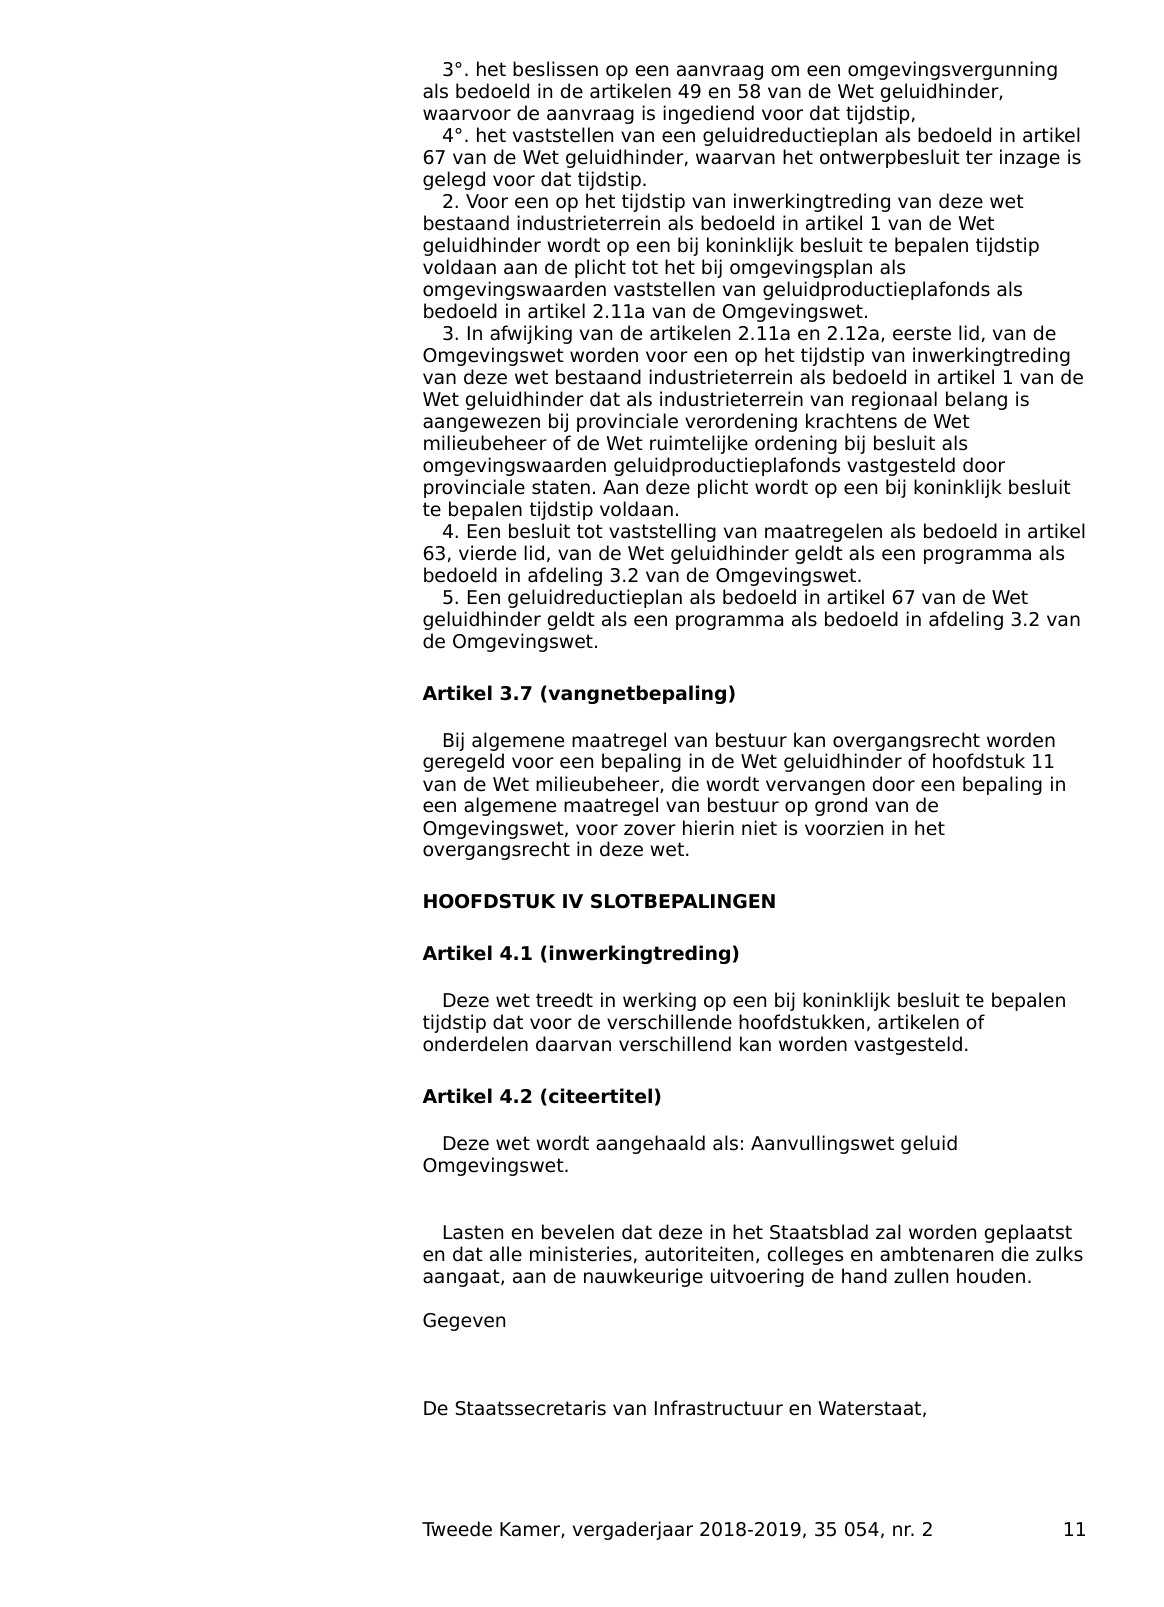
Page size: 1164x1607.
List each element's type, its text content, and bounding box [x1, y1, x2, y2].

text De Staatssecretaris van Infrastructuur en Waterstaat, [422, 1398, 1087, 1420]
text Bij algemene maatregel van bestuur kan overgangsrecht worden geregeld voor een bepaling in de Wet geluidhinder of hoofdstuk 11 van de Wet milieubeheer, die wordt vervangen door een bepaling in een algemene maatregel van bestuur op grond van de Omgevingswet, voor zover hierin niet is voorzien in het overgangsrecht in deze wet. [422, 729, 1087, 861]
text 3°. het beslissen op een aanvraag om een omgevingsvergunning als bedoeld in de artikelen 49 en 58 van de Wet geluidhinder, waarvoor de aanvraag is ingediend voor dat tijdstip, [422, 59, 1087, 125]
text Gegeven [422, 1310, 1087, 1332]
text 2. Voor een op het tijdstip van inwerkingtreding van deze wet bestaand industrieterrein als bedoeld in artikel 1 van de Wet geluidhinder wordt op een bij koninklijk besluit te bepalen tijdstip voldaan aan de plicht tot het bij omgevingsplan als omgevingswaarden vaststellen van geluidproductieplafonds als bedoeld in artikel 2.11a van de Omgevingswet. [422, 191, 1087, 323]
text Deze wet treedt in werking op een bij koninklijk besluit te bepalen tijdstip dat voor de verschillende hoofdstukken, artikelen of onderdelen daarvan verschillend kan worden vastgesteld. [422, 990, 1087, 1056]
text 3. In afwijking van de artikelen 2.11a en 2.12a, eerste lid, van de Omgevingswet worden voor een op het tijdstip van inwerkingtreding van deze wet bestaand industrieterrein als bedoeld in artikel 1 van de Wet geluidhinder dat als industrieterrein van regionaal belang is aangewezen bij provinciale verordening krachtens de Wet milieubeheer of de Wet ruimtelijke ordening bij besluit als omgevingswaarden geluidproductieplafonds vastgesteld door provinciale staten. Aan deze plicht wordt op een bij koninklijk besluit te bepalen tijdstip voldaan. [422, 323, 1087, 521]
text Lasten en bevelen dat deze in het Staatsblad zal worden geplaatst en dat alle ministeries, autoriteiten, colleges en ambtenaren die zulks aangaat, aan de nauwkeurige uitvoering de hand zullen houden. [422, 1222, 1087, 1287]
subtitle HOOFDSTUK IV SLOTBEPALINGEN [422, 891, 1087, 913]
text 5. Een geluidreductieplan als bedoeld in artikel 67 van de Wet geluidhinder geldt als een programma als bedoeld in afdeling 3.2 van de Omgevingswet. [422, 587, 1087, 652]
subtitle Artikel 3.7 (vangnetbepaling) [422, 682, 1087, 704]
text 4. Een besluit tot vaststelling van maatregelen als bedoeld in artikel 63, vierde lid, van de Wet geluidhinder geldt als een programma als bedoeld in afdeling 3.2 van de Omgevingswet. [422, 521, 1087, 587]
subtitle Artikel 4.2 (citeertitel) [422, 1086, 1087, 1108]
text 4°. het vaststellen van een geluidreductieplan als bedoeld in artikel 67 van de Wet geluidhinder, waarvan het ontwerpbesluit ter inzage is gelegd voor dat tijdstip. [422, 125, 1087, 191]
text Deze wet wordt aangehaald als: Aanvullingswet geluid Omgevingswet. [422, 1133, 1087, 1177]
subtitle Artikel 4.1 (inwerkingtreding) [422, 943, 1087, 965]
